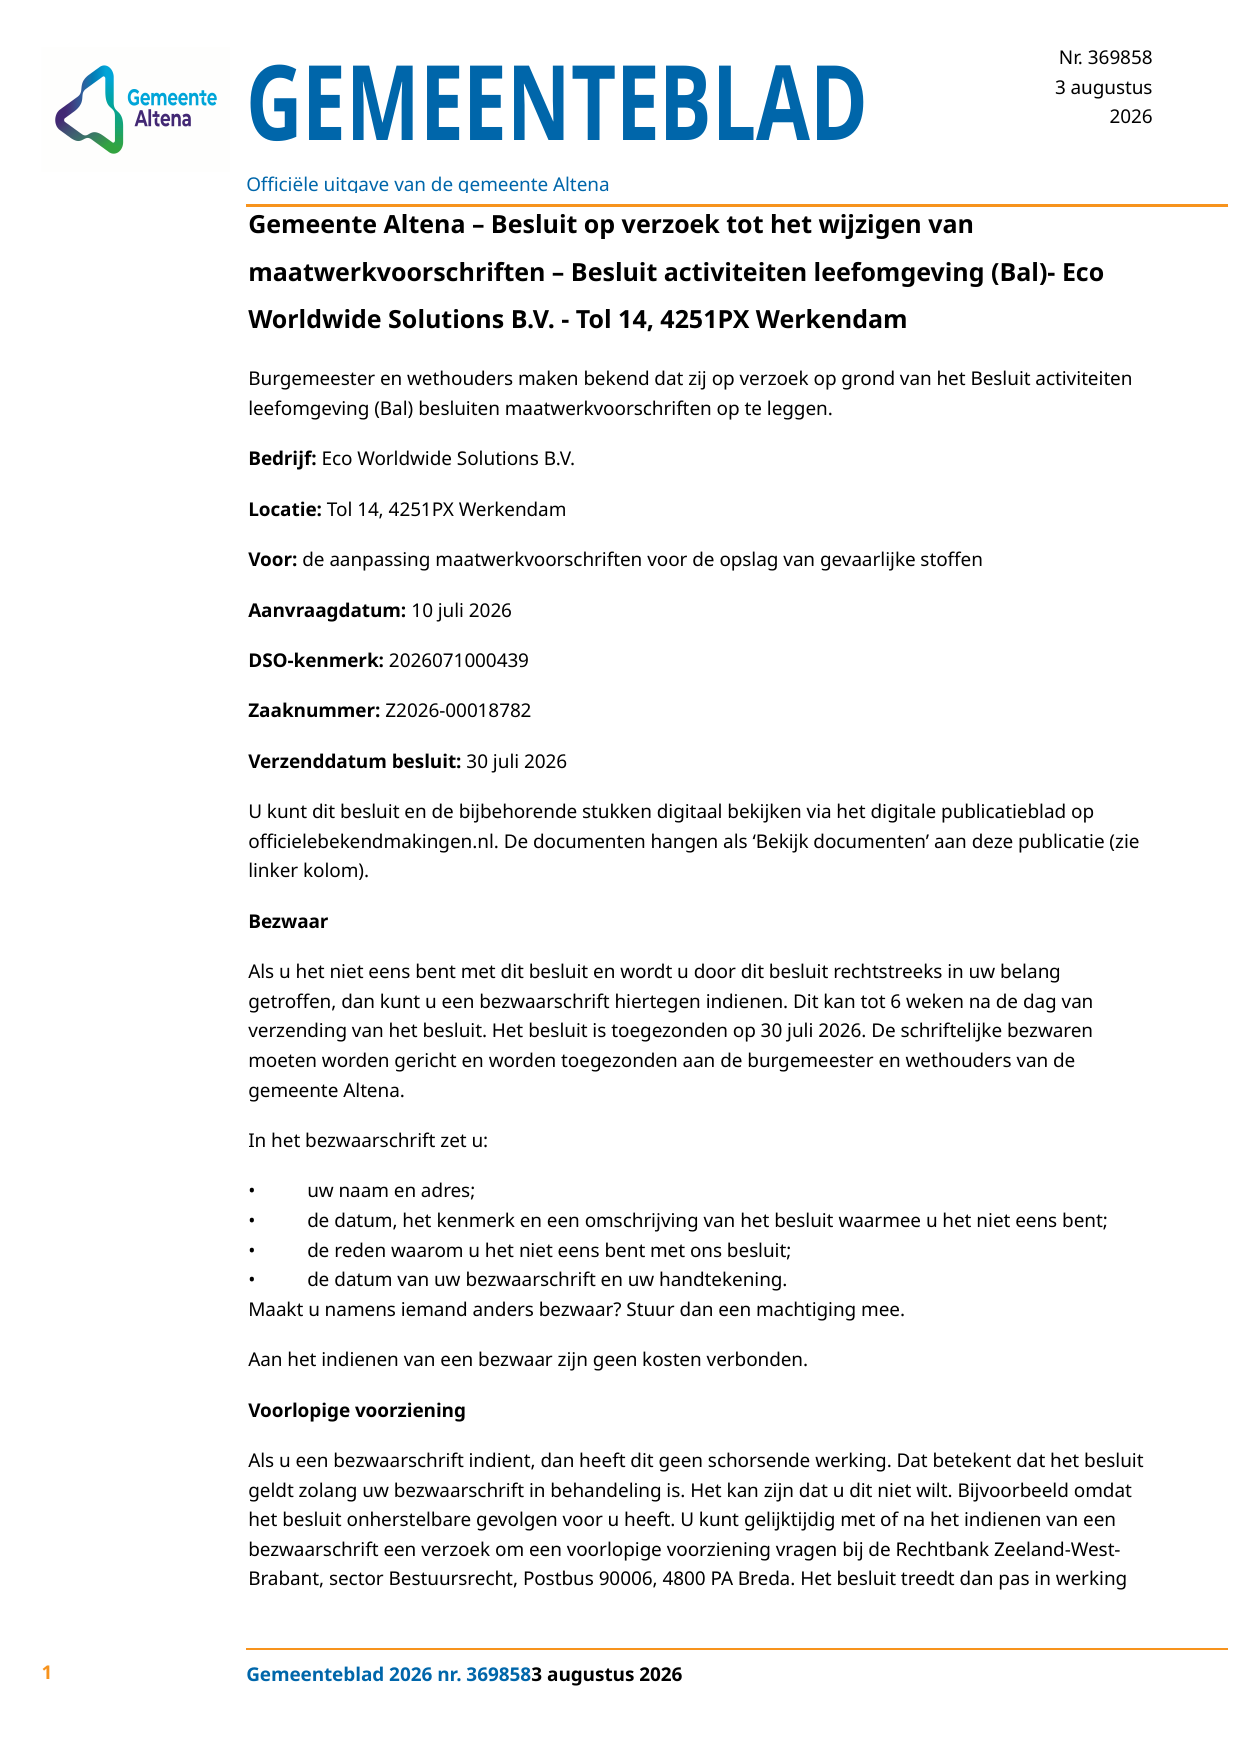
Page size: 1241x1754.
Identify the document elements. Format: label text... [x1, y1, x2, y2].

text Zaaknummer: Z2026-00018782 [248, 698, 1152, 723]
list uw naam en adres; [248, 1178, 1152, 1203]
text In het bezwaarschrift zet u: [248, 1127, 1152, 1153]
text Bedrijf: Eco Worldwide Solutions B.V. [248, 446, 1152, 471]
text Locatie: Tol 14, 4251PX Werkendam [248, 496, 1152, 522]
picture [41, 47, 231, 172]
text DSO-kenmerk: 2026071000439 [248, 647, 1152, 673]
list de datum, het kenmerk en een omschrijving van het besluit waarmee u het niet eens bent; [248, 1207, 1152, 1233]
list de reden waarom u het niet eens bent met ons besluit; [248, 1237, 1152, 1262]
text Voor: de aanpassing maatwerkvoorschriften voor de opslag van gevaarlijke stoffen [248, 546, 1152, 572]
text Aan het indienen van een bezwaar zijn geen kosten verbonden. [248, 1346, 1152, 1372]
text Gemeente Altena – Besluit op verzoek tot het wijzigen van maatwerkvoorschriften – Besluit activiteiten leefomgeving (Bal)- Eco Worldwide Solutions B.V. - Tol 14, 4251PX Werkendam [248, 207, 1152, 336]
text U kunt dit besluit en de bijbehorende stukken digitaal bekijken via het digitale publicatieblad op officielebekendmakingen.nl. De documenten hangen als ‘Bekijk documenten’ aan deze publicatie (zie linker kolom). [248, 798, 1152, 883]
list de datum van uw bezwaarschrift en uw handtekening. [248, 1266, 1152, 1292]
text Aanvraagdatum: 10 juli 2026 [248, 597, 1152, 622]
text Maakt u namens iemand anders bezwaar? Stuur dan een machtiging mee. [248, 1296, 1152, 1322]
text Verzenddatum besluit: 30 juli 2026 [248, 748, 1152, 774]
text Als u het niet eens bent met dit besluit en wordt u door dit besluit rechtstreeks in uw belang getroffen, dan kunt u een bezwaarschrift hiertegen indienen. Dit kan tot 6 weken na de dag van verzending van het besluit. Het besluit is toegezonden op 30 juli 2026. De schriftelijke bezwaren moeten worden gericht en worden toegezonden aan de burgemeester en wethouders van de gemeente Altena. [248, 958, 1152, 1102]
text Als u een bezwaarschrift indient, dan heeft dit geen schorsende werking. Dat betekent dat het besluit geldt zolang uw bezwaarschrift in behandeling is. Het kan zijn dat u dit niet wilt. Bijvoorbeeld omdat het besluit onherstelbare gevolgen voor u heeft. U kunt gelijktijdig met of na het indienen van een bezwaarschrift een verzoek om een voorlopige voorziening vragen bij de Rechtbank Zeeland-West-Brabant, sector Bestuursrecht, Postbus 90006, 4800 PA Breda. Het besluit treedt dan pas in werking [248, 1447, 1152, 1591]
text Bezwaar [248, 908, 1152, 934]
text Burgemeester en wethouders maken bekend dat zij op verzoek op grond van het Besluit activiteiten leefomgeving (Bal) besluiten maatwerkvoorschriften op te leggen. [248, 366, 1152, 421]
text Voorlopige voorziening [248, 1397, 1152, 1422]
